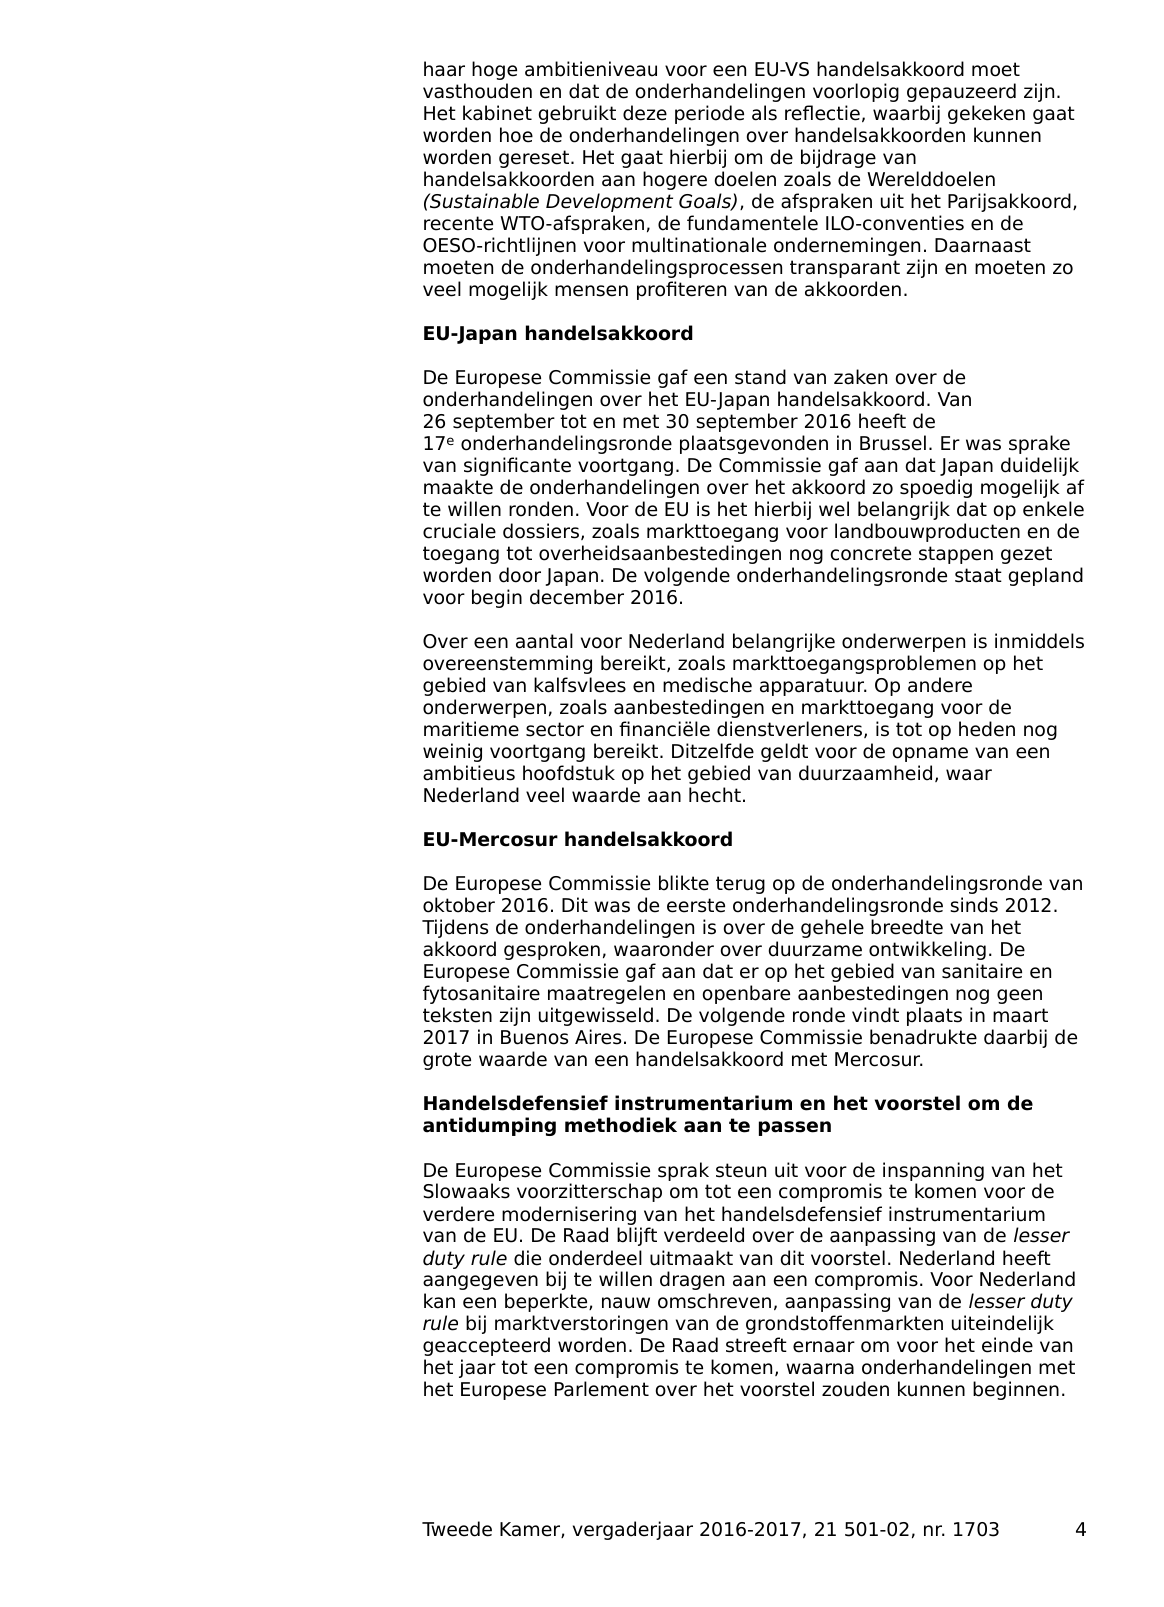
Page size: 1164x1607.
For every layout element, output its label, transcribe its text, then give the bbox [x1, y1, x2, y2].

text haar hoge ambitieniveau voor een EU-VS handelsakkoord moet vasthouden en dat de onderhandelingen voorlopig gepauzeerd zijn. Het kabinet gebruikt deze periode als reflectie, waarbij gekeken gaat worden hoe de onderhandelingen over handelsakkoorden kunnen worden gereset. Het gaat hierbij om de bijdrage van handelsakkoorden aan hogere doelen zoals de Werelddoelen (Sustainable Development Goals), de afspraken uit het Parijsakkoord, recente WTO-afspraken, de fundamentele ILO-conventies en de OESO-richtlijnen voor multinationale ondernemingen. Daarnaast moeten de onderhandelingsprocessen transparant zijn en moeten zo veel mogelijk mensen profiteren van de akkoorden. [422, 59, 1087, 301]
text Over een aantal voor Nederland belangrijke onderwerpen is inmiddels overeenstemming bereikt, zoals markttoegangsproblemen op het gebied van kalfsvlees en medische apparatuur. Op andere onderwerpen, zoals aanbestedingen en markttoegang voor de maritieme sector en financiële dienstverleners, is tot op heden nog weinig voortgang bereikt. Ditzelfde geldt voor de opname van een ambitieus hoofdstuk op het gebied van duurzaamheid, waar Nederland veel waarde aan hecht. [422, 631, 1087, 807]
text De Europese Commissie blikte terug op de onderhandelingsronde van oktober 2016. Dit was de eerste onderhandelingsronde sinds 2012. Tijdens de onderhandelingen is over de gehele breedte van het akkoord gesproken, waaronder over duurzame ontwikkeling. De Europese Commissie gaf aan dat er op het gebied van sanitaire en fytosanitaire maatregelen en openbare aanbestedingen nog geen teksten zijn uitgewisseld. De volgende ronde vindt plaats in maart 2017 in Buenos Aires. De Europese Commissie benadrukte daarbij de grote waarde van een handelsakkoord met Mercosur. [422, 873, 1087, 1071]
subtitle EU-Japan handelsakkoord [422, 323, 1087, 345]
subtitle Handelsdefensief instrumentarium en het voorstel om de antidumping methodiek aan te passen [422, 1093, 1087, 1137]
text De Europese Commissie gaf een stand van zaken over de onderhandelingen over het EU-Japan handelsakkoord. Van 26 september tot en met 30 september 2016 heeft de 17e onderhandelingsronde plaatsgevonden in Brussel. Er was sprake van significante voortgang. De Commissie gaf aan dat Japan duidelijk maakte de onderhandelingen over het akkoord zo spoedig mogelijk af te willen ronden. Voor de EU is het hierbij wel belangrijk dat op enkele cruciale dossiers, zoals markttoegang voor landbouwproducten en de toegang tot overheidsaanbestedingen nog concrete stappen gezet worden door Japan. De volgende onderhandelingsronde staat gepland voor begin december 2016. [422, 367, 1087, 609]
subtitle EU-Mercosur handelsakkoord [422, 829, 1087, 851]
text De Europese Commissie sprak steun uit voor de inspanning van het Slowaaks voorzitterschap om tot een compromis te komen voor de verdere modernisering van het handelsdefensief instrumentarium van de EU. De Raad blijft verdeeld over de aanpassing van de lesser duty rule die onderdeel uitmaakt van dit voorstel. Nederland heeft aangegeven bij te willen dragen aan een compromis. Voor Nederland kan een beperkte, nauw omschreven, aanpassing van de lesser duty rule bij marktverstoringen van de grondstoffenmarkten uiteindelijk geaccepteerd worden. De Raad streeft ernaar om voor het einde van het jaar tot een compromis te komen, waarna onderhandelingen met het Europese Parlement over het voorstel zouden kunnen beginnen. [422, 1159, 1087, 1401]
